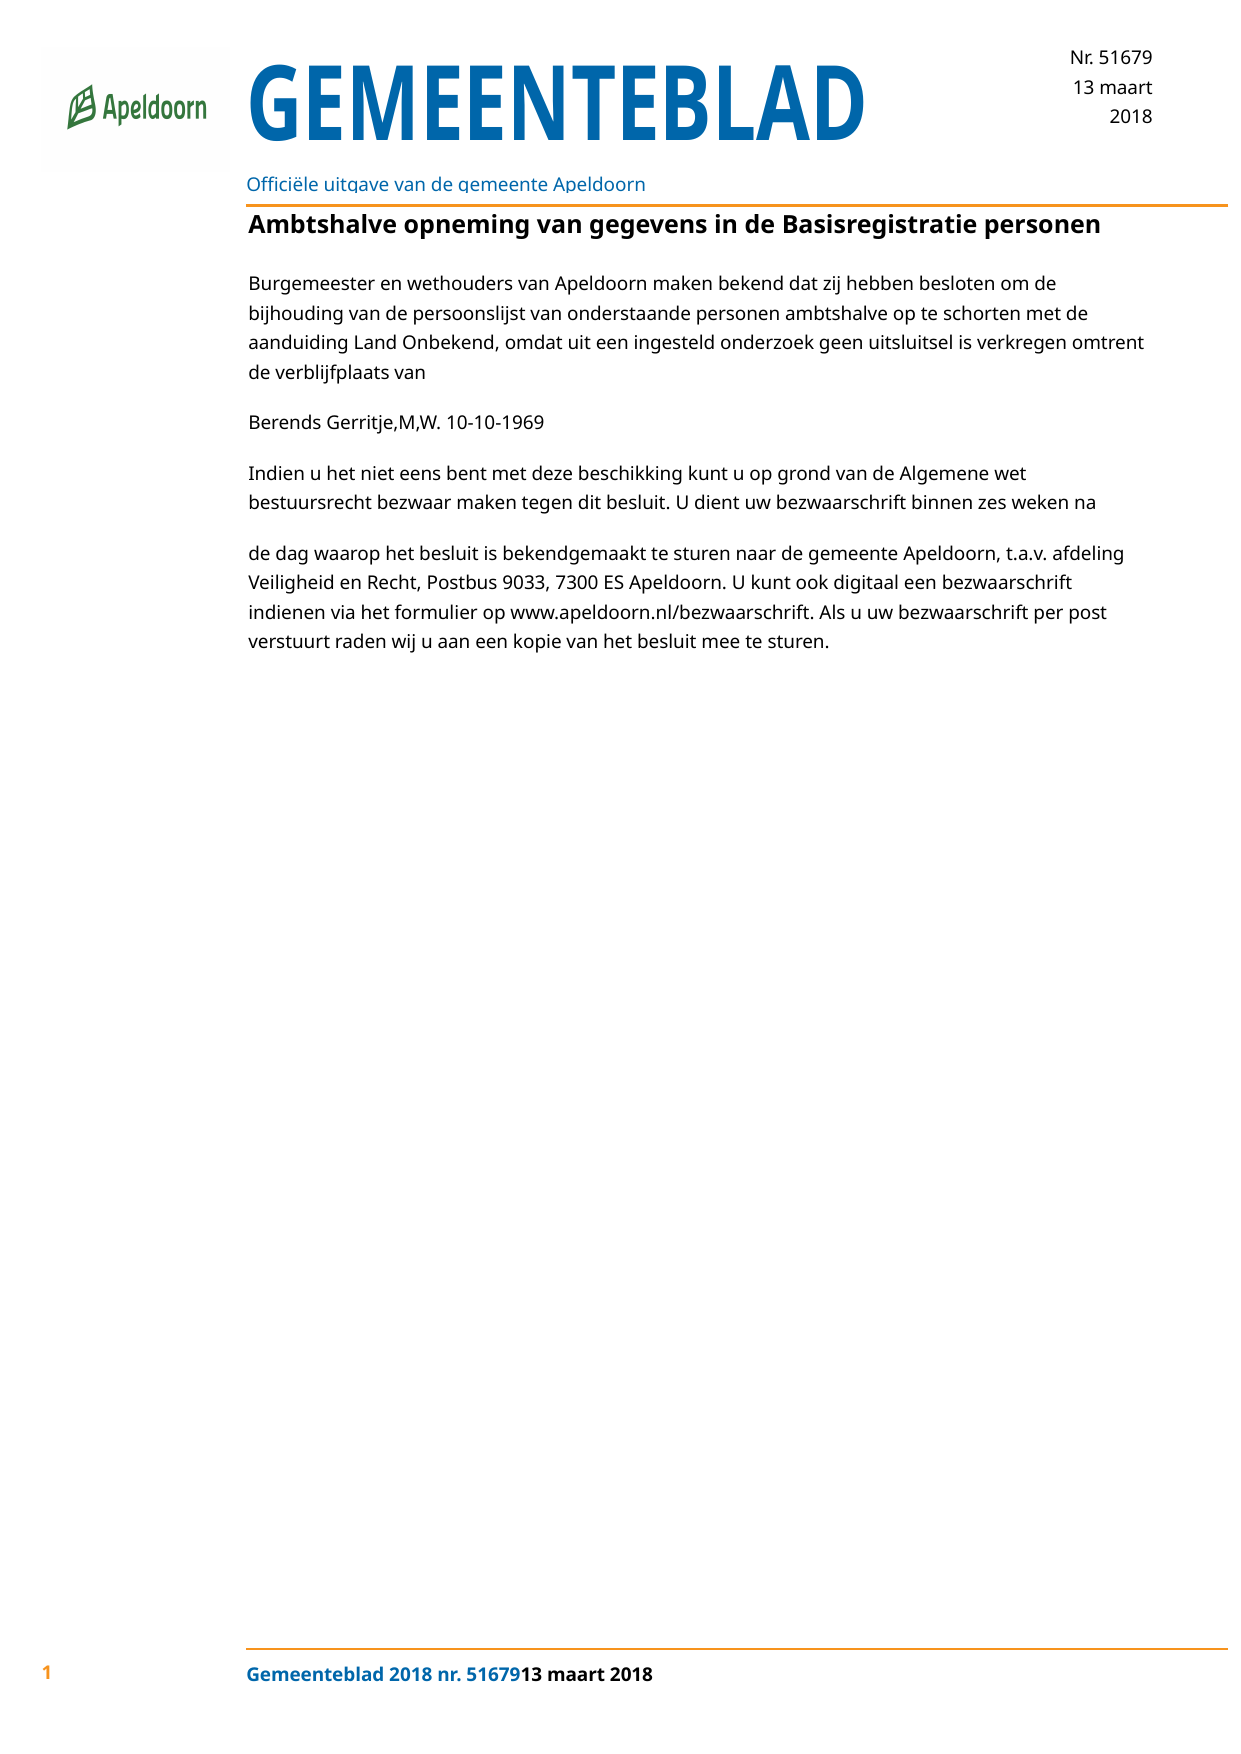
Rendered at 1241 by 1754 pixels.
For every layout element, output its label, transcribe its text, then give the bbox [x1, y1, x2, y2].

text Burgemeester en wethouders van Apeldoorn maken bekend dat zij hebben besloten om de bijhouding van de persoonslijst van onderstaande personen ambtshalve op te schorten met de aanduiding Land Onbekend, omdat uit een ingesteld onderzoek geen uitsluitsel is verkregen omtrent de verblijfplaats van [248, 270, 1152, 385]
text de dag waarop het besluit is bekendgemaakt te sturen naar de gemeente Apeldoorn, t.a.v. afdeling Veiligheid en Recht, Postbus 9033, 7300 ES Apeldoorn. U kunt ook digitaal een bezwaarschrift indienen via het formulier op www.apeldoorn.nl/bezwaarschrift. Als u uw bezwaarschrift per post verstuurt raden wij u aan een kopie van het besluit mee te sturen. [248, 540, 1152, 654]
picture [41, 47, 231, 172]
text Ambtshalve opneming van gegevens in de Basisregistratie personen [248, 207, 1152, 241]
text Berends Gerritje,M,W. 10-10-1969 [248, 409, 1152, 435]
text Indien u het niet eens bent met deze beschikking kunt u op grond van de Algemene wet bestuursrecht bezwaar maken tegen dit besluit. U dient uw bezwaarschrift binnen zes weken na [248, 460, 1152, 515]
